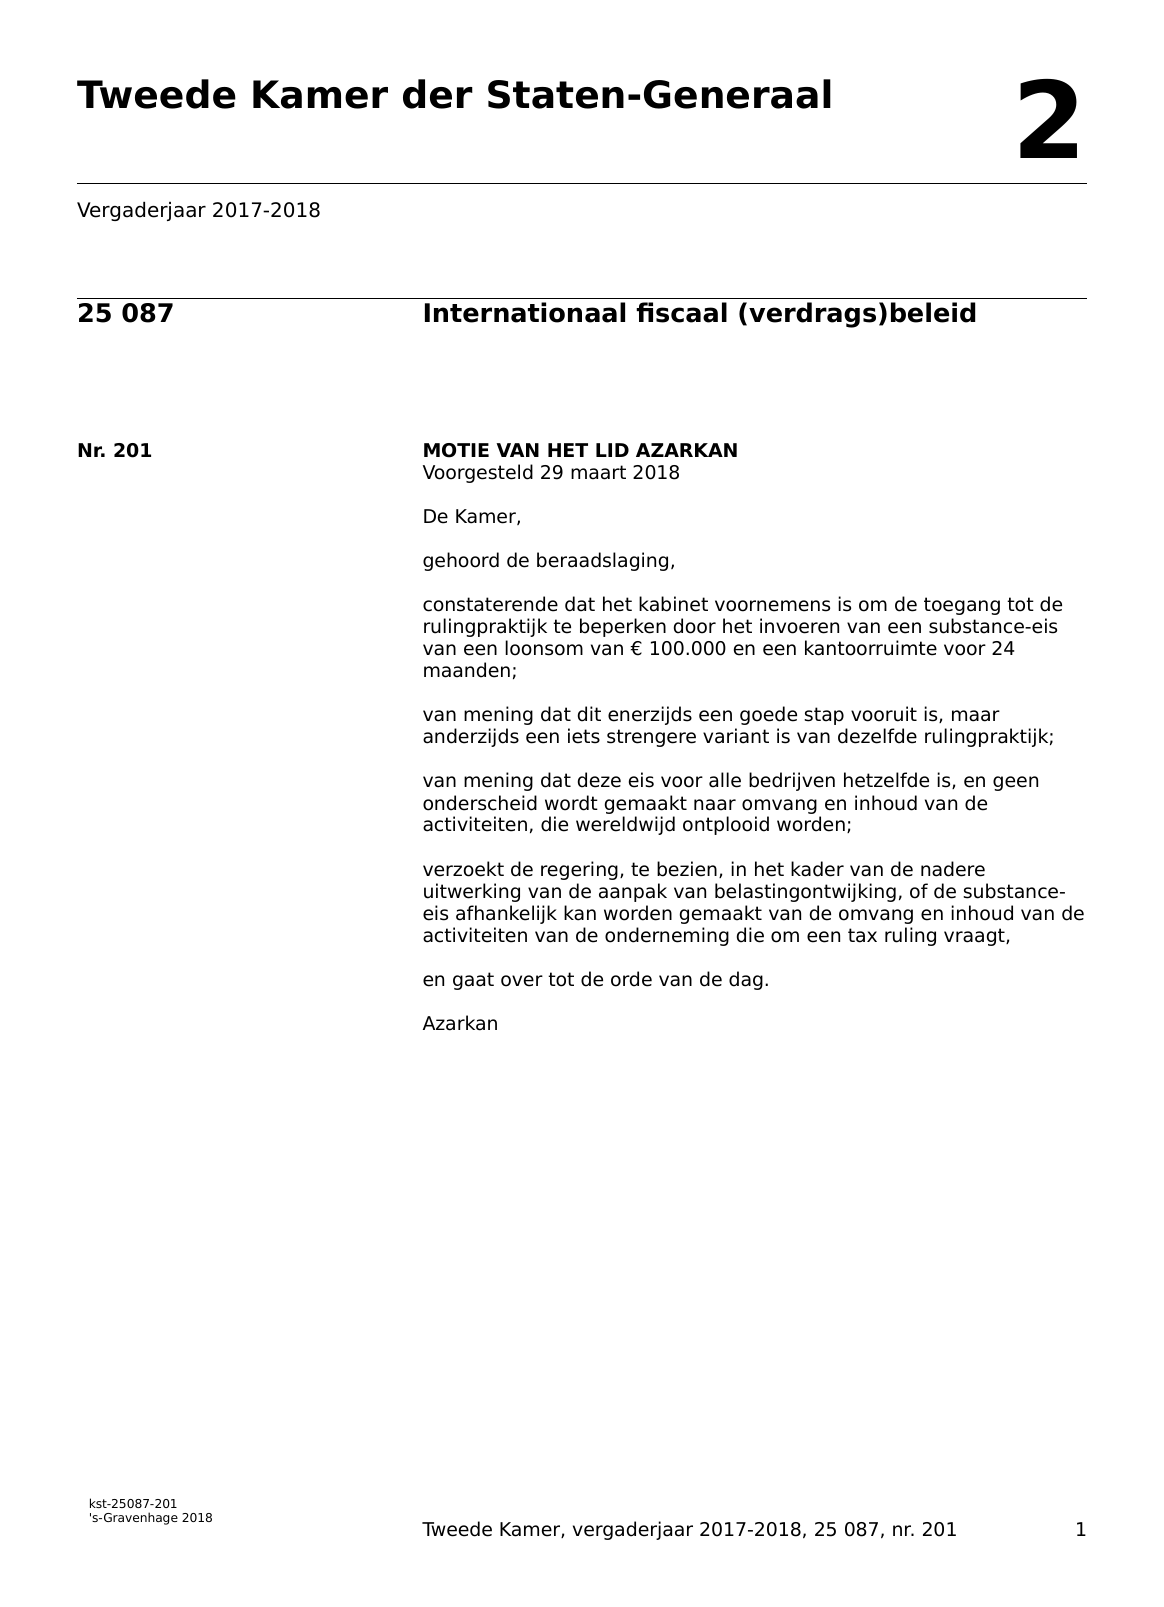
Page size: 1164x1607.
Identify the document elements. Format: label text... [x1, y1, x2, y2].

table_header 2 [886, 59, 1087, 183]
text 's-Gravenhage 2018 [88, 1511, 323, 1525]
text van mening dat dit enerzijds een goede stap vooruit is, maar anderzijds een iets strengere variant is van dezelfde rulingpraktijk; [422, 704, 1087, 748]
table_cell Vergaderjaar 2017-2018 [77, 184, 1087, 298]
text verzoekt de regering, te bezien, in het kader van de nadere uitwerking van de aanpak van belastingontwijking, of de substance-eis afhankelijk kan worden gemaakt van de omvang en inhoud van de activiteiten van de onderneming die om een tax ruling vraagt, [422, 858, 1087, 946]
text De Kamer, [422, 506, 1087, 528]
table_header Tweede Kamer der Staten-Generaal [77, 59, 886, 183]
text Azarkan [422, 1013, 1087, 1035]
subtitle Nr. 201 MOTIE VAN HET LID AZARKAN [77, 440, 1087, 462]
text kst-25087-201 [88, 1497, 323, 1511]
text en gaat over tot de orde van de dag. [422, 969, 1087, 991]
text constaterende dat het kabinet voornemens is om de toegang tot de rulingpraktijk te beperken door het invoeren van een substance-eis van een loonsom van € 100.000 en een kantoorruimte voor 24 maanden; [422, 594, 1087, 682]
text van mening dat deze eis voor alle bedrijven hetzelfde is, en geen onderscheid wordt gemaakt naar omvang en inhoud van de activiteiten, die wereldwijd ontplooid worden; [422, 770, 1087, 836]
subtitle 25 087 Internationaal fiscaal (verdrags)beleid [77, 299, 1087, 329]
text gehoord de beraadslaging, [422, 550, 1087, 572]
text Voorgesteld 29 maart 2018 [422, 462, 1087, 484]
